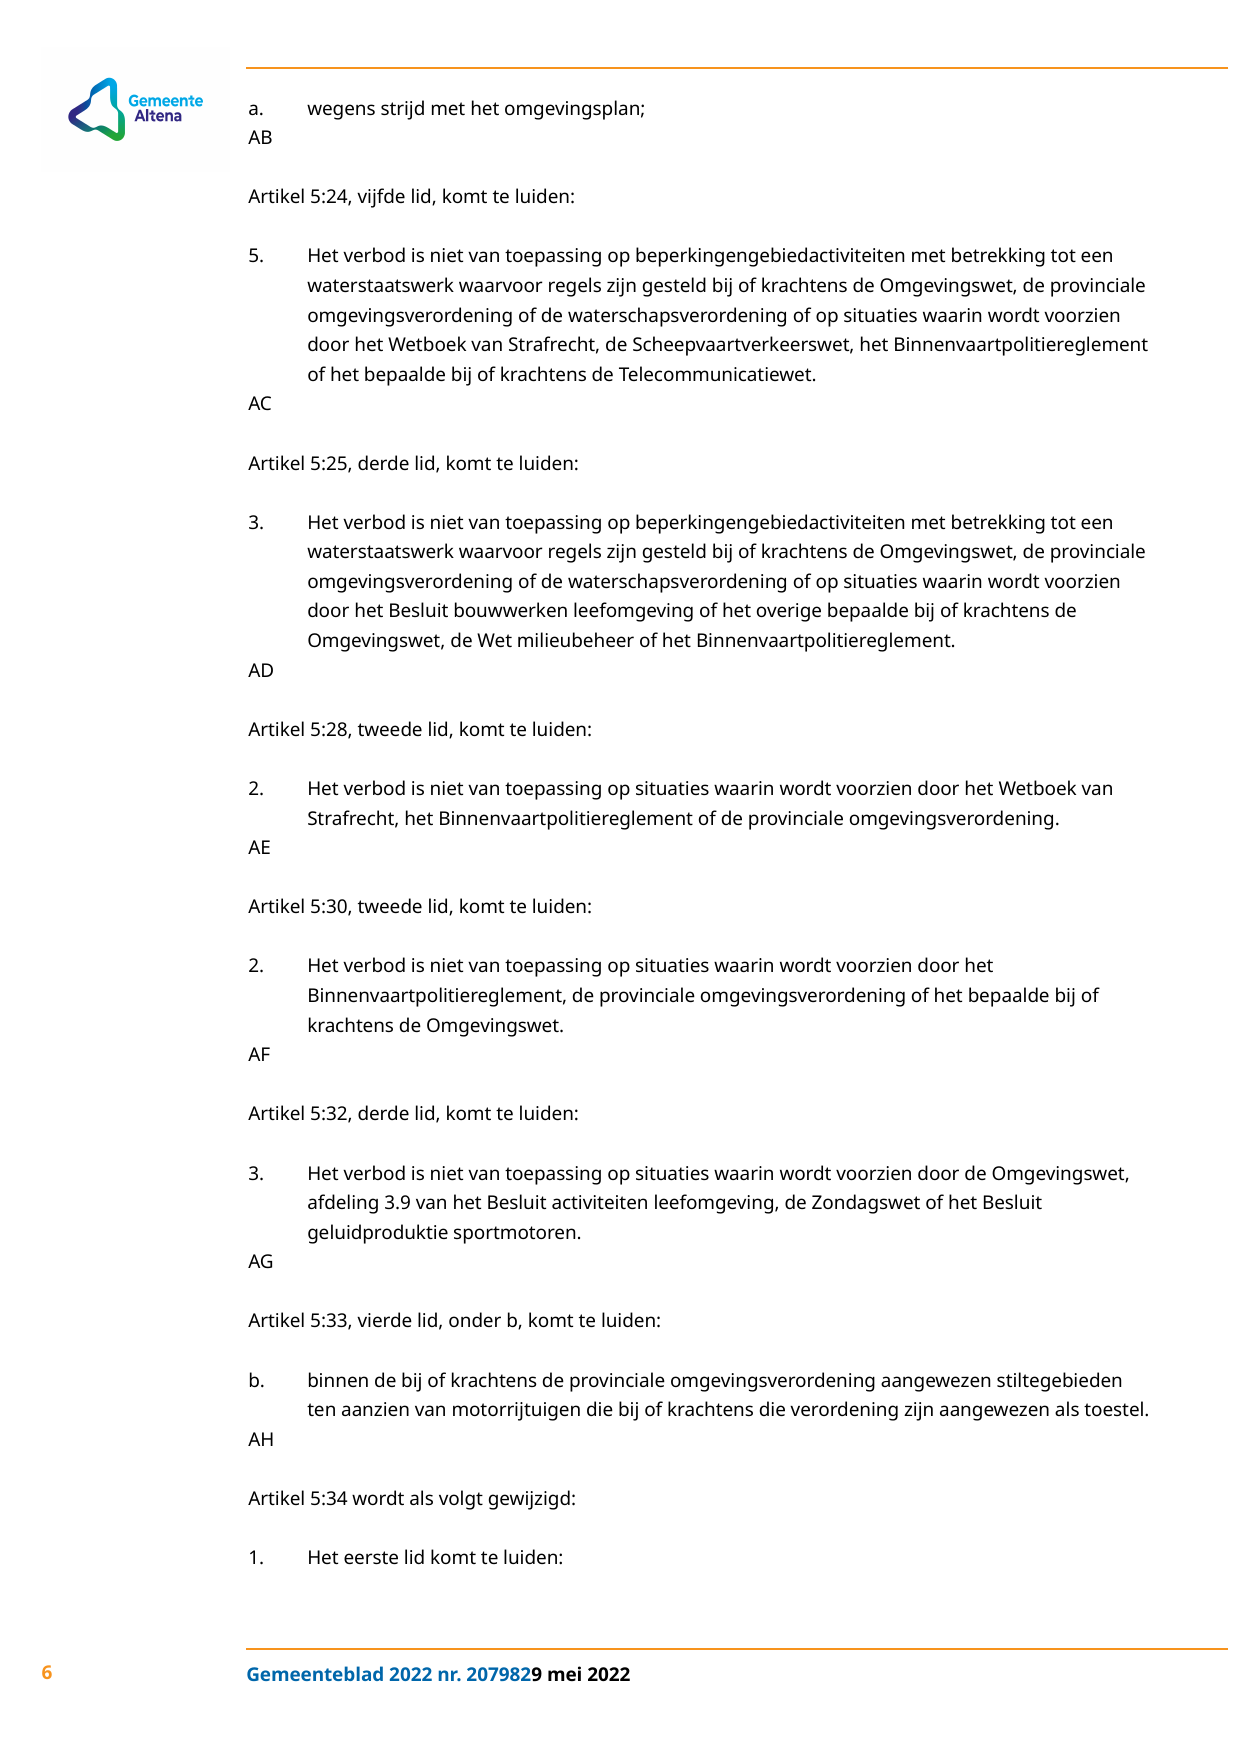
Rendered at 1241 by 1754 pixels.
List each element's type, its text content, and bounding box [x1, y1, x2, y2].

text AE [248, 834, 1152, 860]
text AD [248, 657, 1152, 683]
list Het verbod is niet van toepassing op situaties waarin wordt voorzien door het Binnenvaartpolitiereglement, de provinciale omgevingsverordening of het bepaalde bij of krachtens de Omgevingswet. [248, 953, 1152, 1038]
text Artikel 5:33, vierde lid, onder b, komt te luiden: [248, 1308, 1152, 1333]
text AH [248, 1426, 1152, 1452]
list Het verbod is niet van toepassing op situaties waarin wordt voorzien door de Omgevingswet, afdeling 3.9 van het Besluit activiteiten leefomgeving, de Zondagswet of het Besluit geluidproduktie sportmotoren. [248, 1160, 1152, 1245]
text Artikel 5:24, vijfde lid, komt te luiden: [248, 183, 1152, 209]
text AC [248, 391, 1152, 416]
text Artikel 5:34 wordt als volgt gewijzigd: [248, 1485, 1152, 1511]
list binnen de bij of krachtens de provinciale omgevingsverordening aangewezen stiltegebieden ten aanzien van motorrijtuigen die bij of krachtens die verordening zijn aangewezen als toestel. [248, 1367, 1152, 1422]
text AB [248, 124, 1152, 150]
list Het eerste lid komt te luiden: [248, 1544, 1152, 1570]
list Het verbod is niet van toepassing op beperkingengebiedactiviteiten met betrekking tot een waterstaatswerk waarvoor regels zijn gesteld bij of krachtens de Omgevingswet, de provinciale omgevingsverordening of de waterschapsverordening of op situaties waarin wordt voorzien door het Besluit bouwwerken leefomgeving of het overige bepaalde bij of krachtens de Omgevingswet, de Wet milieubeheer of het Binnenvaartpolitiereglement. [248, 509, 1152, 653]
list wegens strijd met het omgevingsplan; [248, 95, 1152, 121]
text Artikel 5:28, tweede lid, komt te luiden: [248, 716, 1152, 742]
text AG [248, 1248, 1152, 1274]
text Artikel 5:25, derde lid, komt te luiden: [248, 450, 1152, 476]
text Artikel 5:30, tweede lid, komt te luiden: [248, 893, 1152, 919]
list Het verbod is niet van toepassing op situaties waarin wordt voorzien door het Wetboek van Strafrecht, het Binnenvaartpolitiereglement of de provinciale omgevingsverordening. [248, 775, 1152, 831]
text AF [248, 1041, 1152, 1067]
list Het verbod is niet van toepassing op beperkingengebiedactiviteiten met betrekking tot een waterstaatswerk waarvoor regels zijn gesteld bij of krachtens de Omgevingswet, de provinciale omgevingsverordening of de waterschapsverordening of op situaties waarin wordt voorzien door het Wetboek van Strafrecht, de Scheepvaartverkeerswet, het Binnenvaartpolitiereglement of het bepaalde bij of krachtens de Telecommunicatiewet. [248, 243, 1152, 387]
text Artikel 5:32, derde lid, komt te luiden: [248, 1101, 1152, 1126]
picture [41, 47, 231, 172]
